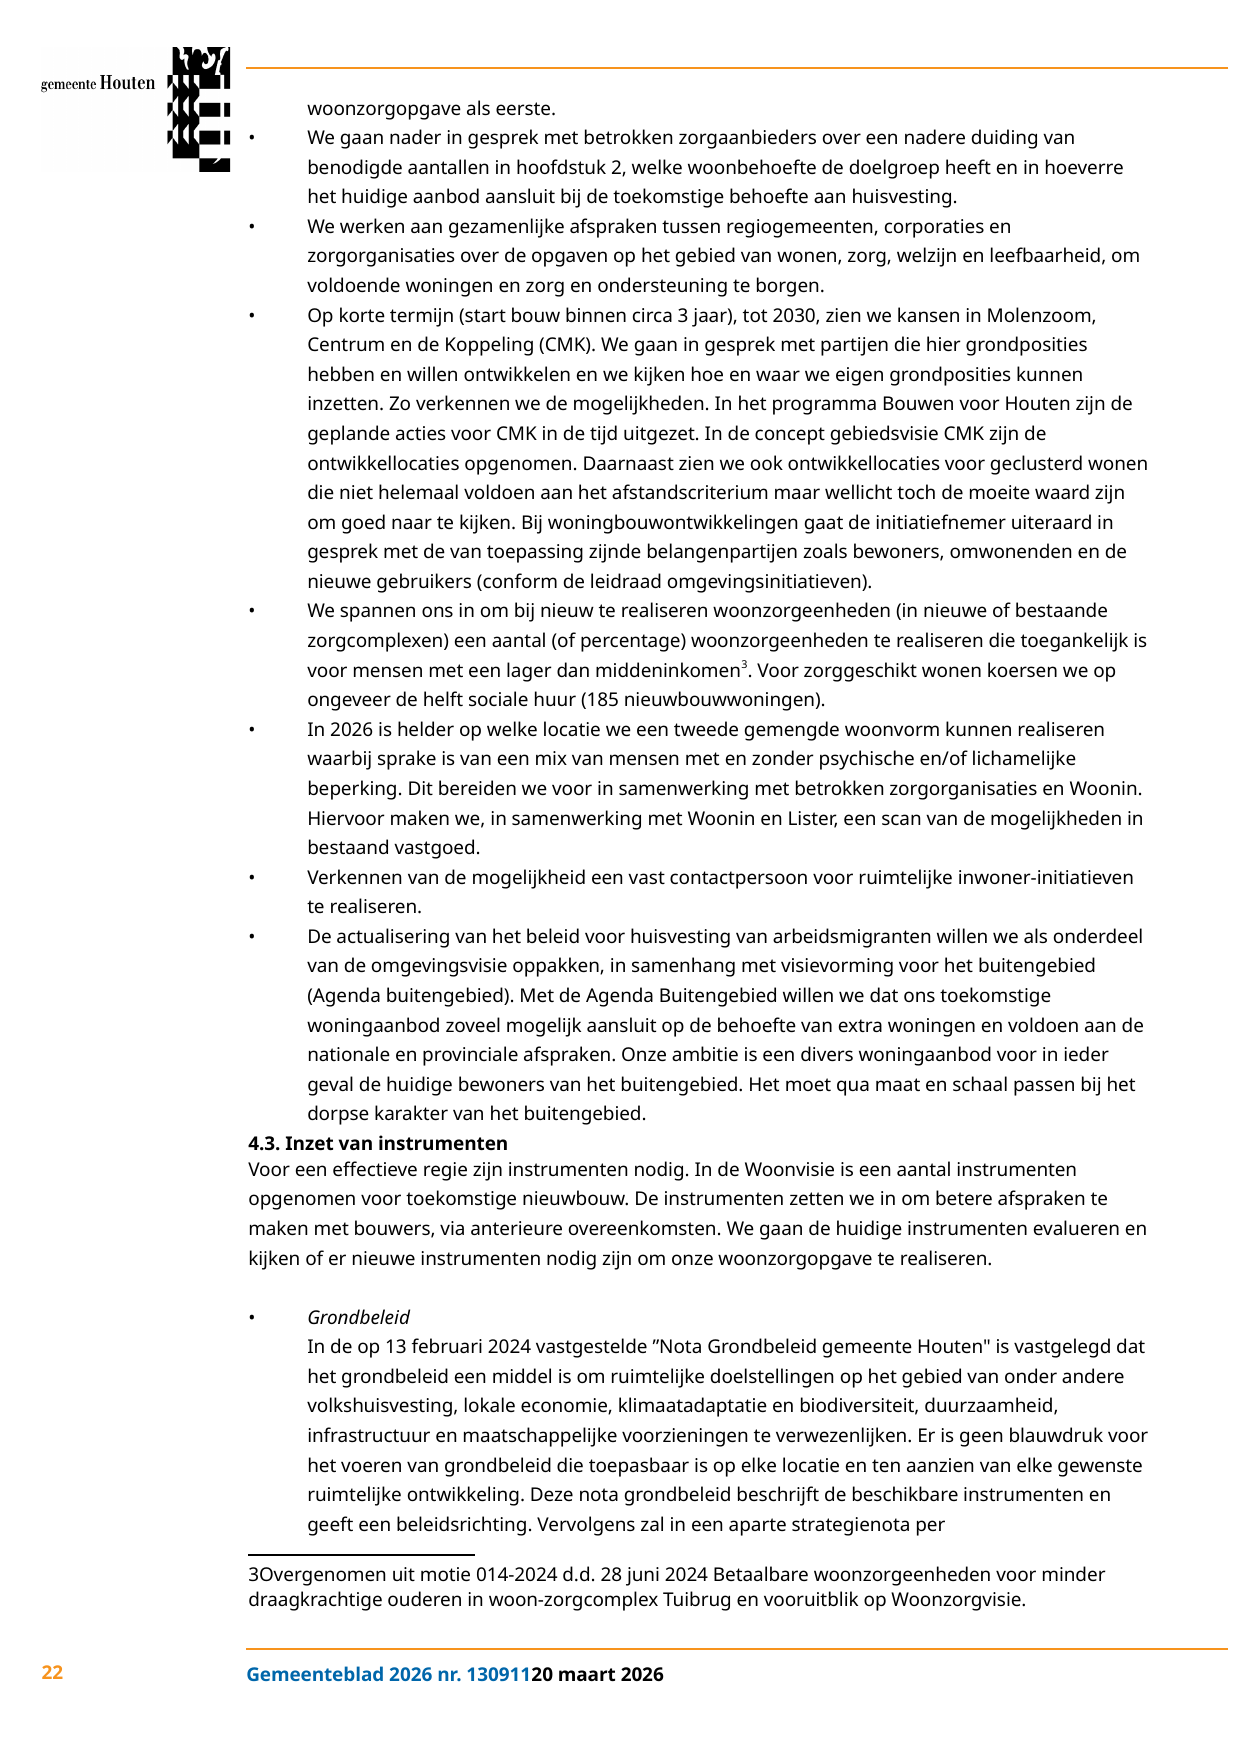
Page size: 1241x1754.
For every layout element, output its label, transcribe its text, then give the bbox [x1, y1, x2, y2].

text Voor een effectieve regie zijn instrumenten nodig. In de Woonvisie is een aantal instrumenten opgenomen voor toekomstige nieuwbouw. De instrumenten zetten we in om betere afspraken te maken met bouwers, via anterieure overeenkomsten. We gaan de huidige instrumenten evalueren en kijken of er nieuwe instrumenten nodig zijn om onze woonzorgopgave te realiseren. [248, 1156, 1152, 1270]
list woonzorgopgave als eerste. [248, 95, 1152, 121]
list We gaan nader in gesprek met betrokken zorgaanbieders over een nadere duiding van benodigde aantallen in hoofdstuk 2, welke woonbehoefte de doelgroep heeft en in hoeverre het huidige aanbod aansluit bij de toekomstige behoefte aan huisvesting. [248, 124, 1152, 209]
list De actualisering van het beleid voor huisvesting van arbeidsmigranten willen we als onderdeel van de omgevingsvisie oppakken, in samenhang met visievorming voor het buitengebied (Agenda buitengebied). Met de Agenda Buitengebied willen we dat ons toekomstige woningaanbod zoveel mogelijk aansluit op de behoefte van extra woningen en voldoen aan de nationale en provinciale afspraken. Onze ambitie is een divers woningaanbod voor in ieder geval de huidige bewoners van het buitengebied. Het moet qua maat en schaal passen bij het dorpse karakter van het buitengebied. [248, 923, 1152, 1126]
text 4.3. Inzet van instrumenten [248, 1130, 1152, 1156]
list Verkennen van de mogelijkheid een vast contactpersoon voor ruimtelijke inwoner-initiatieven te realiseren. [248, 864, 1152, 919]
list In de op 13 februari 2024 vastgestelde ”Nota Grondbeleid gemeente Houten" is vastgelegd dat het grondbeleid een middel is om ruimtelijke doelstellingen op het gebied van onder andere volkshuisvesting, lokale economie, klimaatadaptatie en biodiversiteit, duurzaamheid, infrastructuur en maatschappelijke voorzieningen te verwezenlijken. Er is geen blauwdruk voor het voeren van grondbeleid die toepasbaar is op elke locatie en ten aanzien van elke gewenste ruimtelijke ontwikkeling. Deze nota grondbeleid beschrijft de beschikbare instrumenten en geeft een beleidsrichting. Vervolgens zal in een aparte strategienota per [248, 1333, 1152, 1537]
picture [41, 47, 231, 172]
list Overgenomen uit motie 014-2024 d.d. 28 juni 2024 Betaalbare woonzorgeenheden voor minder draagkrachtige ouderen in woon-zorgcomplex Tuibrug en vooruitblik op Woonzorgvisie. [248, 1561, 1152, 1612]
list We werken aan gezamenlijke afspraken tussen regiogemeenten, corporaties en zorgorganisaties over de opgaven op het gebied van wonen, zorg, welzijn en leefbaarheid, om voldoende woningen en zorg en ondersteuning te borgen. [248, 213, 1152, 298]
list In 2026 is helder op welke locatie we een tweede gemengde woonvorm kunnen realiseren waarbij sprake is van een mix van mensen met en zonder psychische en/of lichamelijke beperking. Dit bereiden we voor in samenwerking met betrokken zorgorganisaties en Woonin. Hiervoor maken we, in samenwerking met Woonin en Lister, een scan van de mogelijkheden in bestaand vastgoed. [248, 716, 1152, 860]
list Grondbeleid [248, 1304, 1152, 1329]
list Op korte termijn (start bouw binnen circa 3 jaar), tot 2030, zien we kansen in Molenzoom, Centrum en de Koppeling (CMK). We gaan in gesprek met partijen die hier grondposities hebben en willen ontwikkelen en we kijken hoe en waar we eigen grondposities kunnen inzetten. Zo verkennen we de mogelijkheden. In het programma Bouwen voor Houten zijn de geplande acties voor CMK in de tijd uitgezet. In de concept gebiedsvisie CMK zijn de ontwikkellocaties opgenomen. Daarnaast zien we ook ontwikkellocaties voor geclusterd wonen die niet helemaal voldoen aan het afstandscriterium maar wellicht toch de moeite waard zijn om goed naar te kijken. Bij woningbouwontwikkelingen gaat de initiatiefnemer uiteraard in gesprek met de van toepassing zijnde belangenpartijen zoals bewoners, omwonenden en de nieuwe gebruikers (conform de leidraad omgevingsinitiatieven). [248, 302, 1152, 594]
list We spannen ons in om bij nieuw te realiseren woonzorgeenheden (in nieuwe of bestaande zorgcomplexen) een aantal (of percentage) woonzorgeenheden te realiseren die toegankelijk is voor mensen met een lager dan middeninkomen. Voor zorggeschikt wonen koersen we op ongeveer de helft sociale huur (185 nieuwbouwwoningen). [248, 598, 1152, 712]
